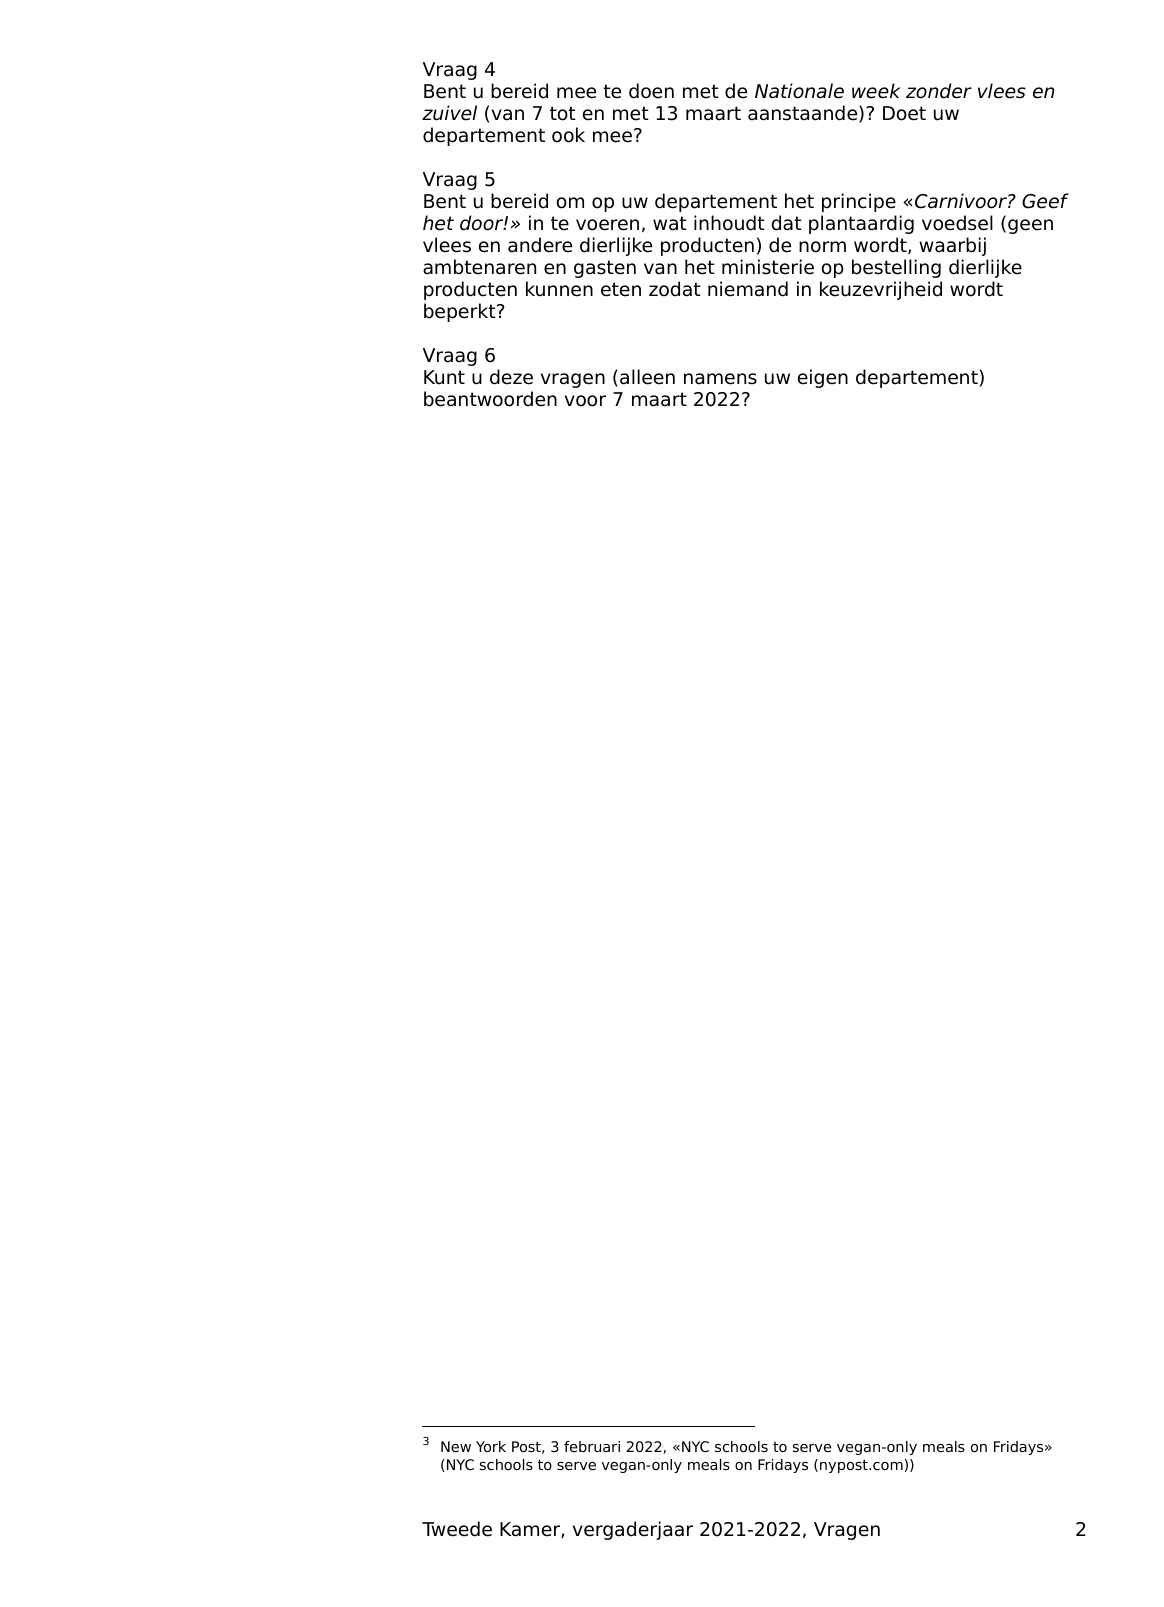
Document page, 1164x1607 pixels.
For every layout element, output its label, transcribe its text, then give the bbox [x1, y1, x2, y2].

text Bent u bereid mee te doen met de Nationale week zonder vlees en zuivel (van 7 tot en met 13 maart aanstaande)? Doet uw departement ook mee? [422, 81, 1087, 147]
text Vraag 4 [422, 59, 1087, 81]
text Kunt u deze vragen (alleen namens uw eigen departement) beantwoorden voor 7 maart 2022? [422, 367, 1087, 411]
text Vraag 5 [422, 169, 1087, 191]
text Vraag 6 [422, 345, 1087, 367]
text Bent u bereid om op uw departement het principe «Carnivoor? Geef het door!» in te voeren, wat inhoudt dat plantaardig voedsel (geen vlees en andere dierlijke producten) de norm wordt, waarbij ambtenaren en gasten van het ministerie op bestelling dierlijke producten kunnen eten zodat niemand in keuzevrijheid wordt beperkt? [422, 191, 1087, 323]
text New York Post, 3 februari 2022, «NYC schools to serve vegan-only meals on Fridays» (NYC schools to serve vegan-only meals on Fridays (nypost.com)) [422, 1435, 1087, 1474]
